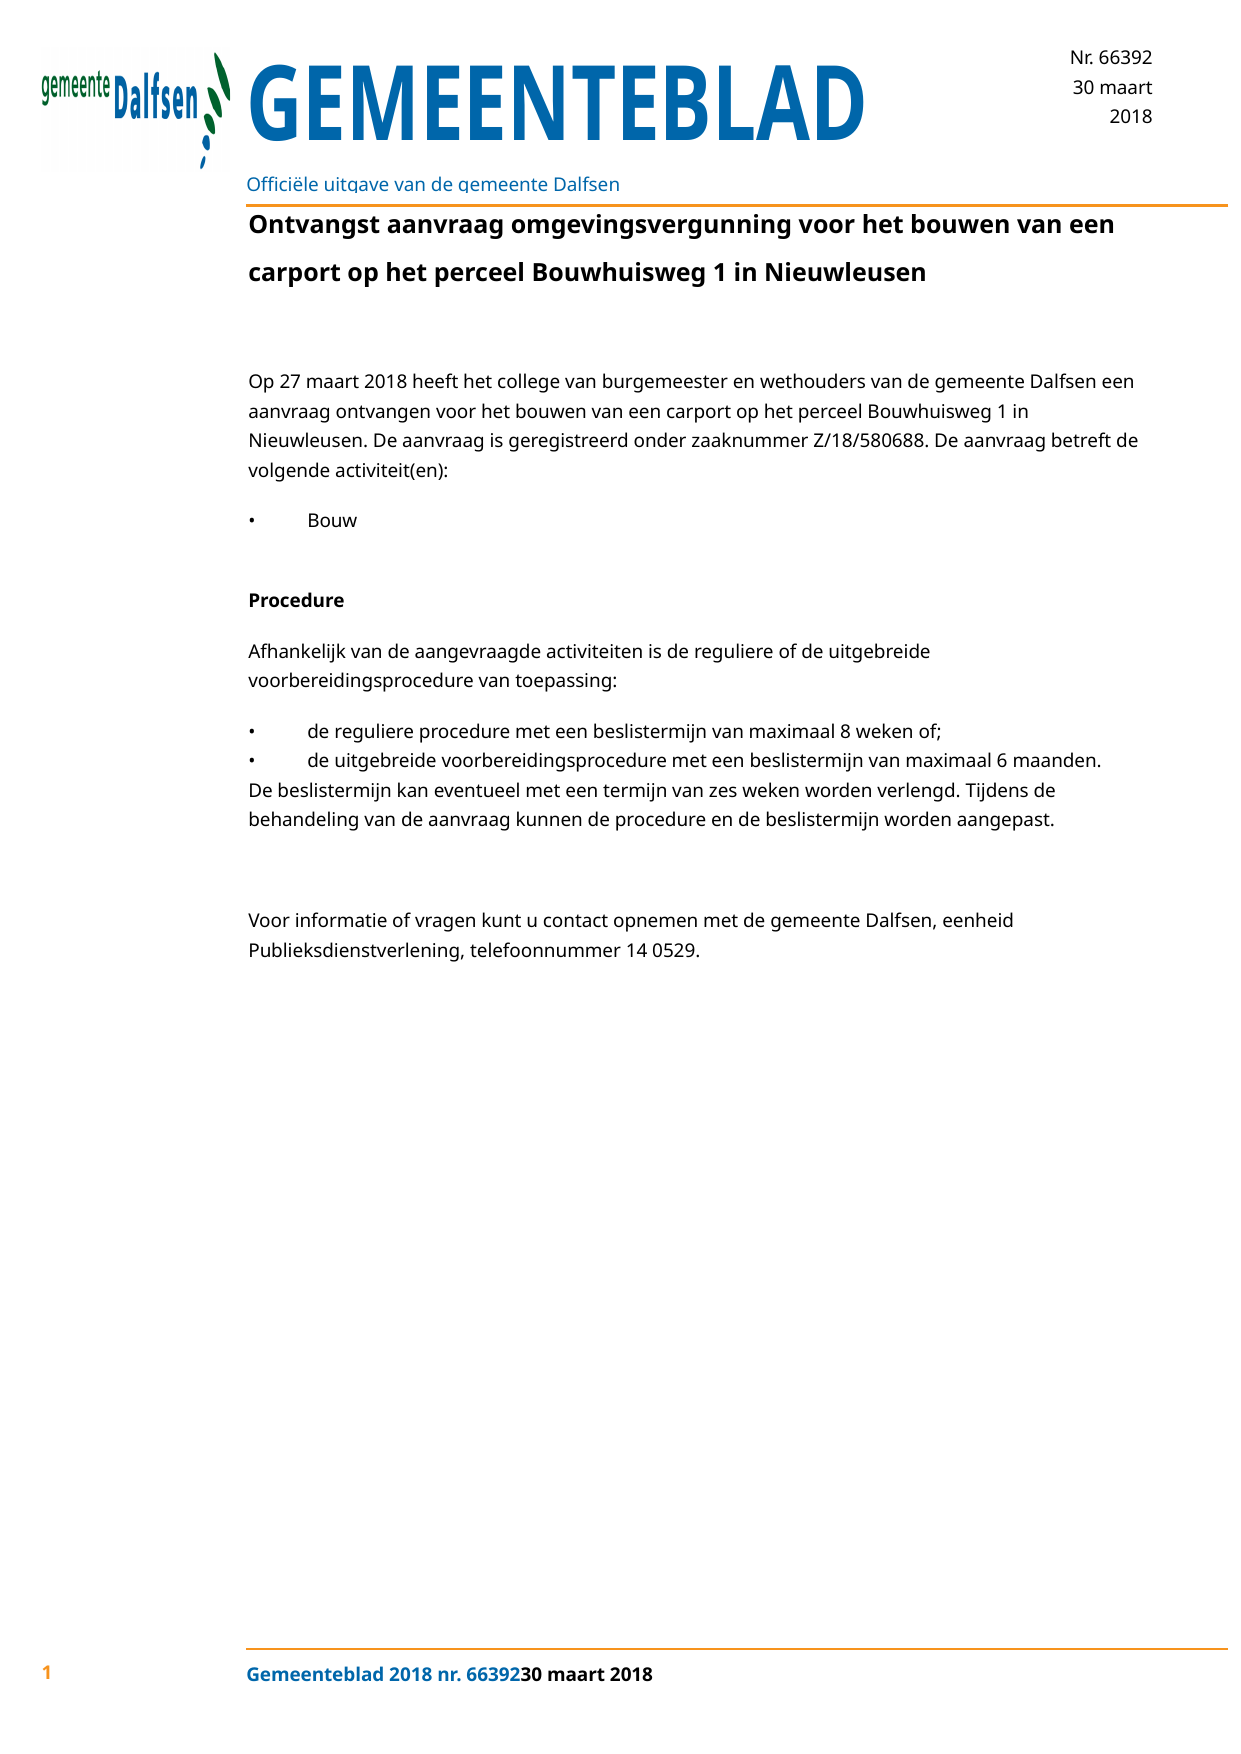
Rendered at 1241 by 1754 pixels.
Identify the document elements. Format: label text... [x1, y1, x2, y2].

list Bouw [248, 507, 1152, 533]
text Procedure [248, 587, 1152, 613]
text Op 27 maart 2018 heeft het college van burgemeester en wethouders van de gemeente Dalfsen een aanvraag ontvangen voor het bouwen van een carport op het perceel Bouwhuisweg 1 in Nieuwleusen. De aanvraag is geregistreerd onder zaaknummer Z/18/580688. De aanvraag betreft de volgende activiteit(en): [248, 368, 1152, 483]
list de uitgebreide voorbereidingsprocedure met een beslistermijn van maximaal 6 maanden. [248, 747, 1152, 773]
text Afhankelijk van de aangevraagde activiteiten is de reguliere of de uitgebreide voorbereidingsprocedure van toepassing: [248, 638, 1152, 693]
text Ontvangst aanvraag omgevingsvergunning voor het bouwen van een carport op het perceel Bouwhuisweg 1 in Nieuwleusen [248, 207, 1152, 288]
text Voor informatie of vragen kunt u contact opnemen met de gemeente Dalfsen, eenheid Publieksdienstverlening, telefoonnummer 14 0529. [248, 907, 1152, 963]
text De beslistermijn kan eventueel met een termijn van zes weken worden verlengd. Tijdens de behandeling van de aanvraag kunnen de procedure en de beslistermijn worden aangepast. [248, 777, 1152, 832]
picture [41, 47, 231, 172]
list de reguliere procedure met een beslistermijn van maximaal 8 weken of; [248, 718, 1152, 744]
